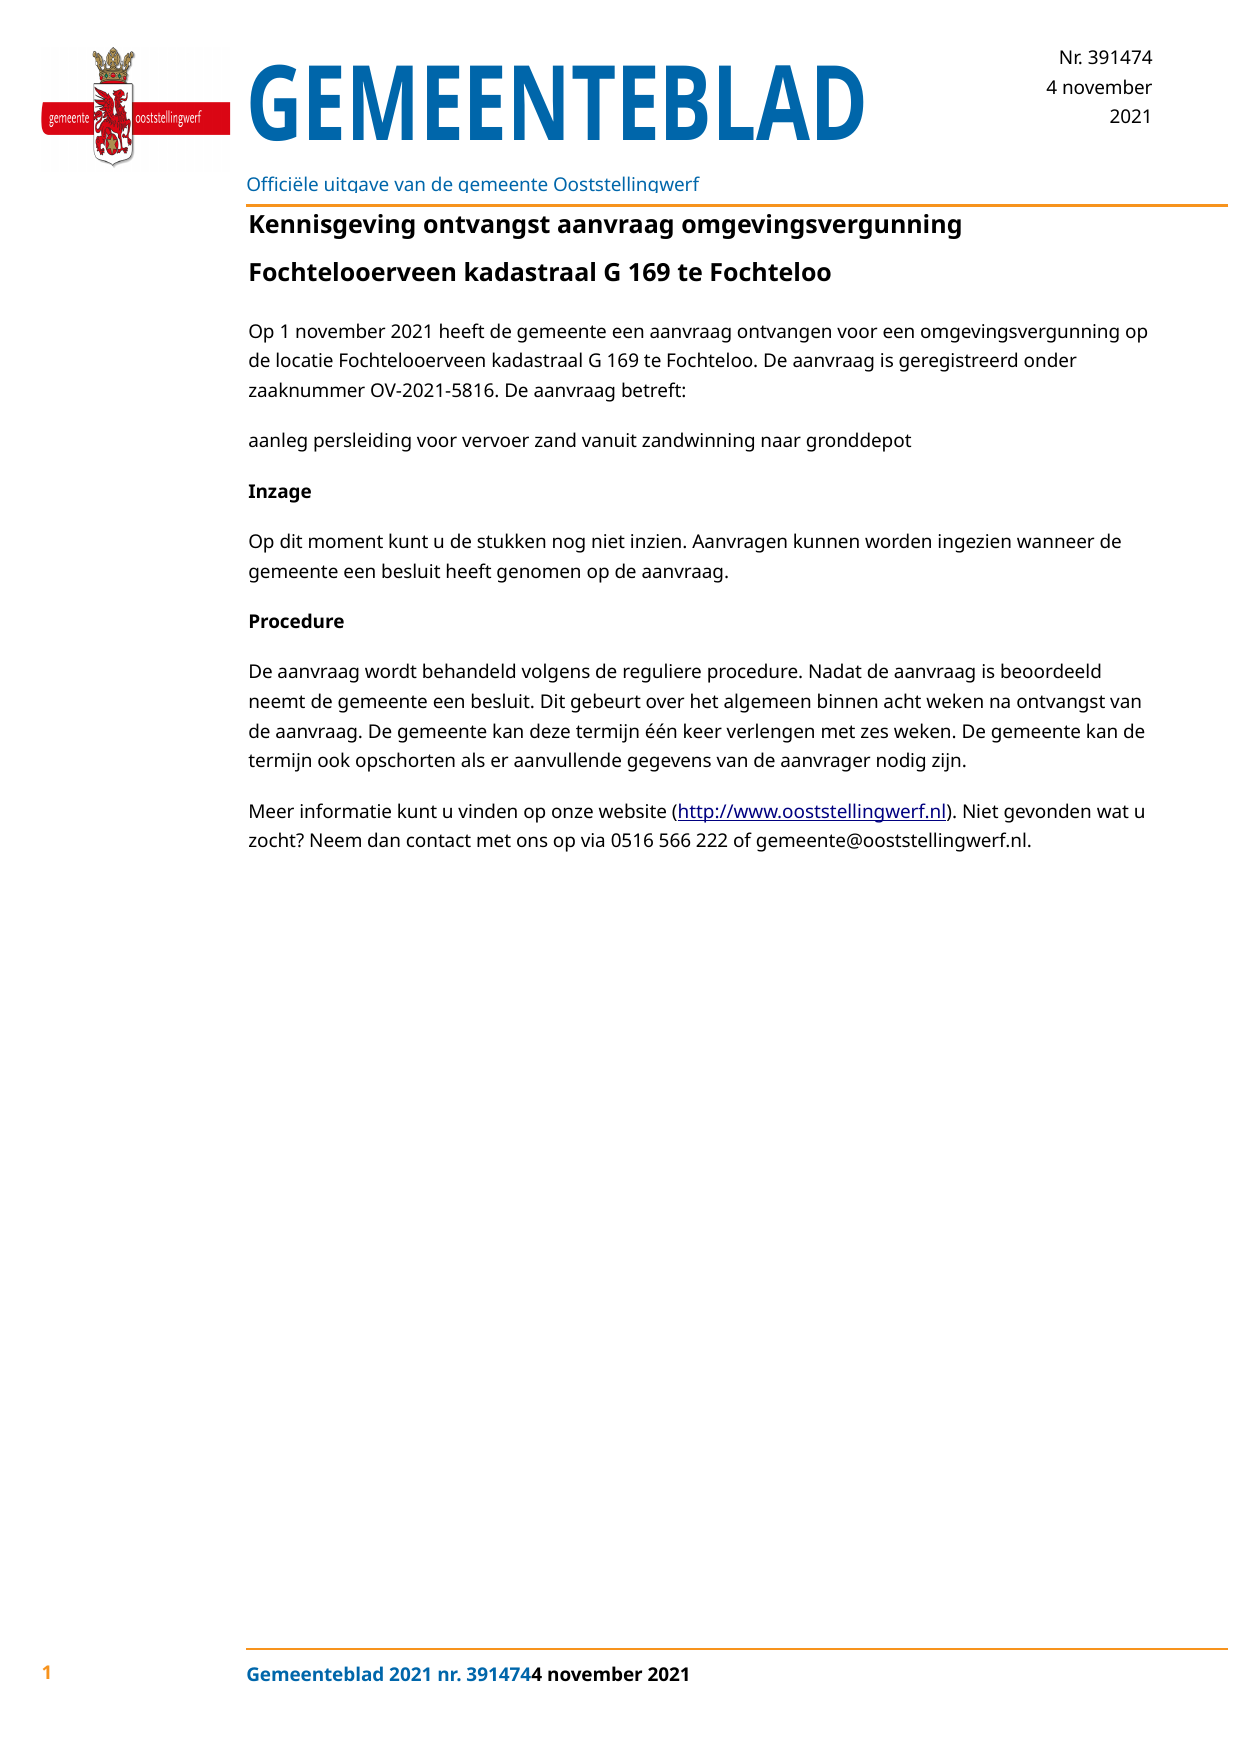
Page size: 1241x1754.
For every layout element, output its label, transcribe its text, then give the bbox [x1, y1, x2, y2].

text Inzage [248, 478, 1152, 504]
text Meer informatie kunt u vinden op onze website (http://www.ooststellingwerf.nl). Niet gevonden wat u zocht? Neem dan contact met ons op via 0516 566 222 of gemeente@ooststellingwerf.nl. [248, 798, 1152, 853]
text De aanvraag wordt behandeld volgens de reguliere procedure. Nadat de aanvraag is beoordeeld neemt de gemeente een besluit. Dit gebeurt over het algemeen binnen acht weken na ontvangst van de aanvraag. De gemeente kan deze termijn één keer verlengen met zes weken. De gemeente kan de termijn ook opschorten als er aanvullende gegevens van de aanvrager nodig zijn. [248, 659, 1152, 773]
text Op dit moment kunt u de stukken nog niet inzien. Aanvragen kunnen worden ingezien wanneer de gemeente een besluit heeft genomen op de aanvraag. [248, 528, 1152, 584]
text aanleg persleiding voor vervoer zand vanuit zandwinning naar gronddepot [248, 427, 1152, 453]
picture [41, 47, 231, 172]
text Kennisgeving ontvangst aanvraag omgevingsvergunning Fochtelooerveen kadastraal G 169 te Fochteloo [248, 207, 1152, 288]
text Op 1 november 2021 heeft de gemeente een aanvraag ontvangen voor een omgevingsvergunning op de locatie Fochtelooerveen kadastraal G 169 te Fochteloo. De aanvraag is geregistreerd onder zaaknummer OV-2021-5816. De aanvraag betreft: [248, 318, 1152, 403]
text Procedure [248, 608, 1152, 634]
